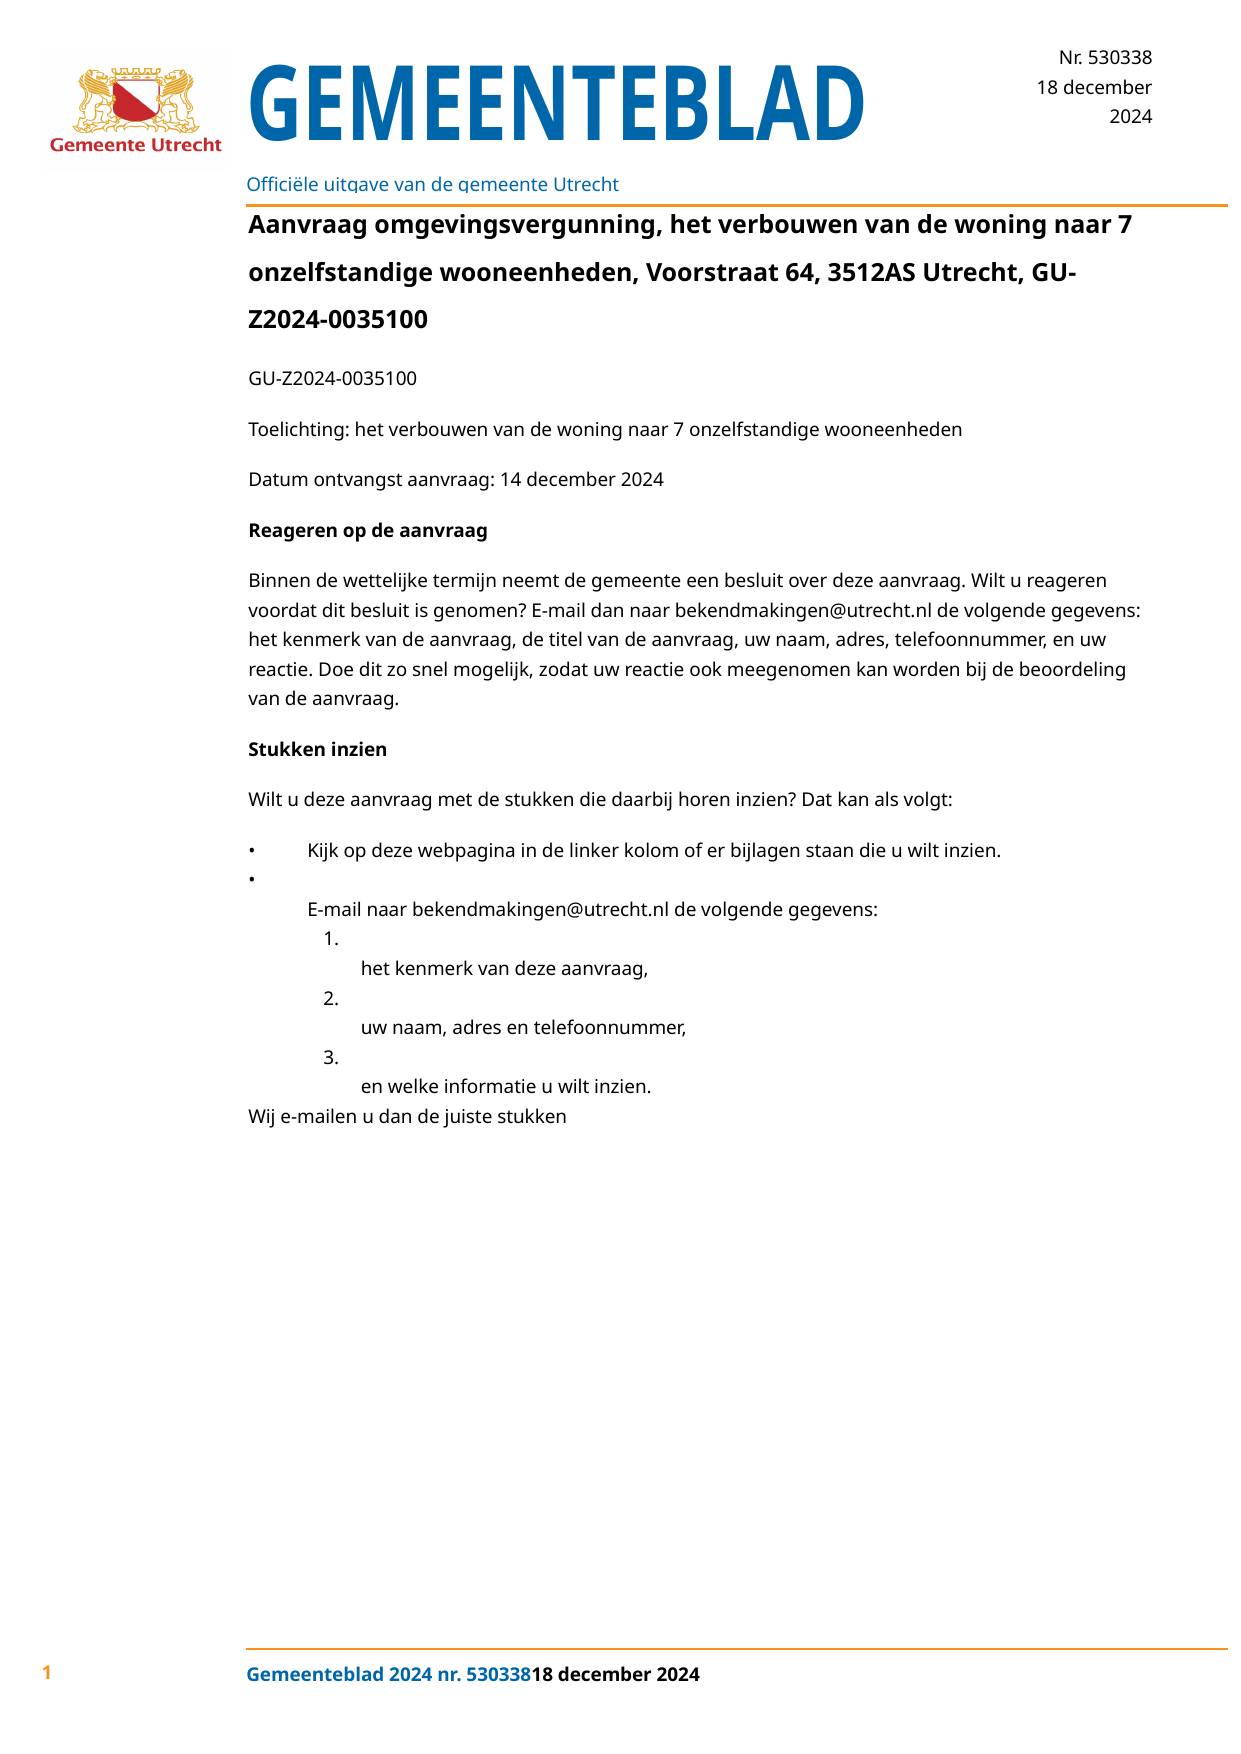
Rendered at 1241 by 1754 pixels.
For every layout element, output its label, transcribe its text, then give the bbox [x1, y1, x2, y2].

text Wij e-mailen u dan de juiste stukken [248, 1103, 1152, 1129]
picture [41, 47, 231, 172]
text Datum ontvangst aanvraag: 14 december 2024 [248, 466, 1152, 492]
list het kenmerk van deze aanvraag, [323, 955, 1152, 981]
text Toelichting: het verbouwen van de woning naar 7 onzelfstandige wooneenheden [248, 416, 1152, 442]
text Wilt u deze aanvraag met de stukken die daarbij horen inzien? Dat kan als volgt: [248, 786, 1152, 812]
text Reageren op de aanvraag [248, 517, 1152, 542]
list E-mail naar bekendmakingen@utrecht.nl de volgende gegevens: [248, 896, 1152, 922]
text Binnen de wettelijke termijn neemt de gemeente een besluit over deze aanvraag. Wilt u reageren voordat dit besluit is genomen? E-mail dan naar bekendmakingen@utrecht.nl de volgende gegevens: het kenmerk van de aanvraag, de titel van de aanvraag, uw naam, adres, telefoonnummer, en uw reactie. Doe dit zo snel mogelijk, zodat uw reactie ook meegenomen kan worden bij de beoordeling van de aanvraag. [248, 567, 1152, 711]
list en welke informatie u wilt inzien. [323, 1073, 1152, 1099]
list Kijk op deze webpagina in de linker kolom of er bijlagen staan die u wilt inzien. [248, 837, 1152, 862]
text GU-Z2024-0035100 [248, 366, 1152, 391]
text Aanvraag omgevingsvergunning, het verbouwen van de woning naar 7 onzelfstandige wooneenheden, Voorstraat 64, 3512AS Utrecht, GU-Z2024-0035100 [248, 207, 1152, 336]
list uw naam, adres en telefoonnummer, [323, 1014, 1152, 1040]
text Stukken inzien [248, 736, 1152, 762]
